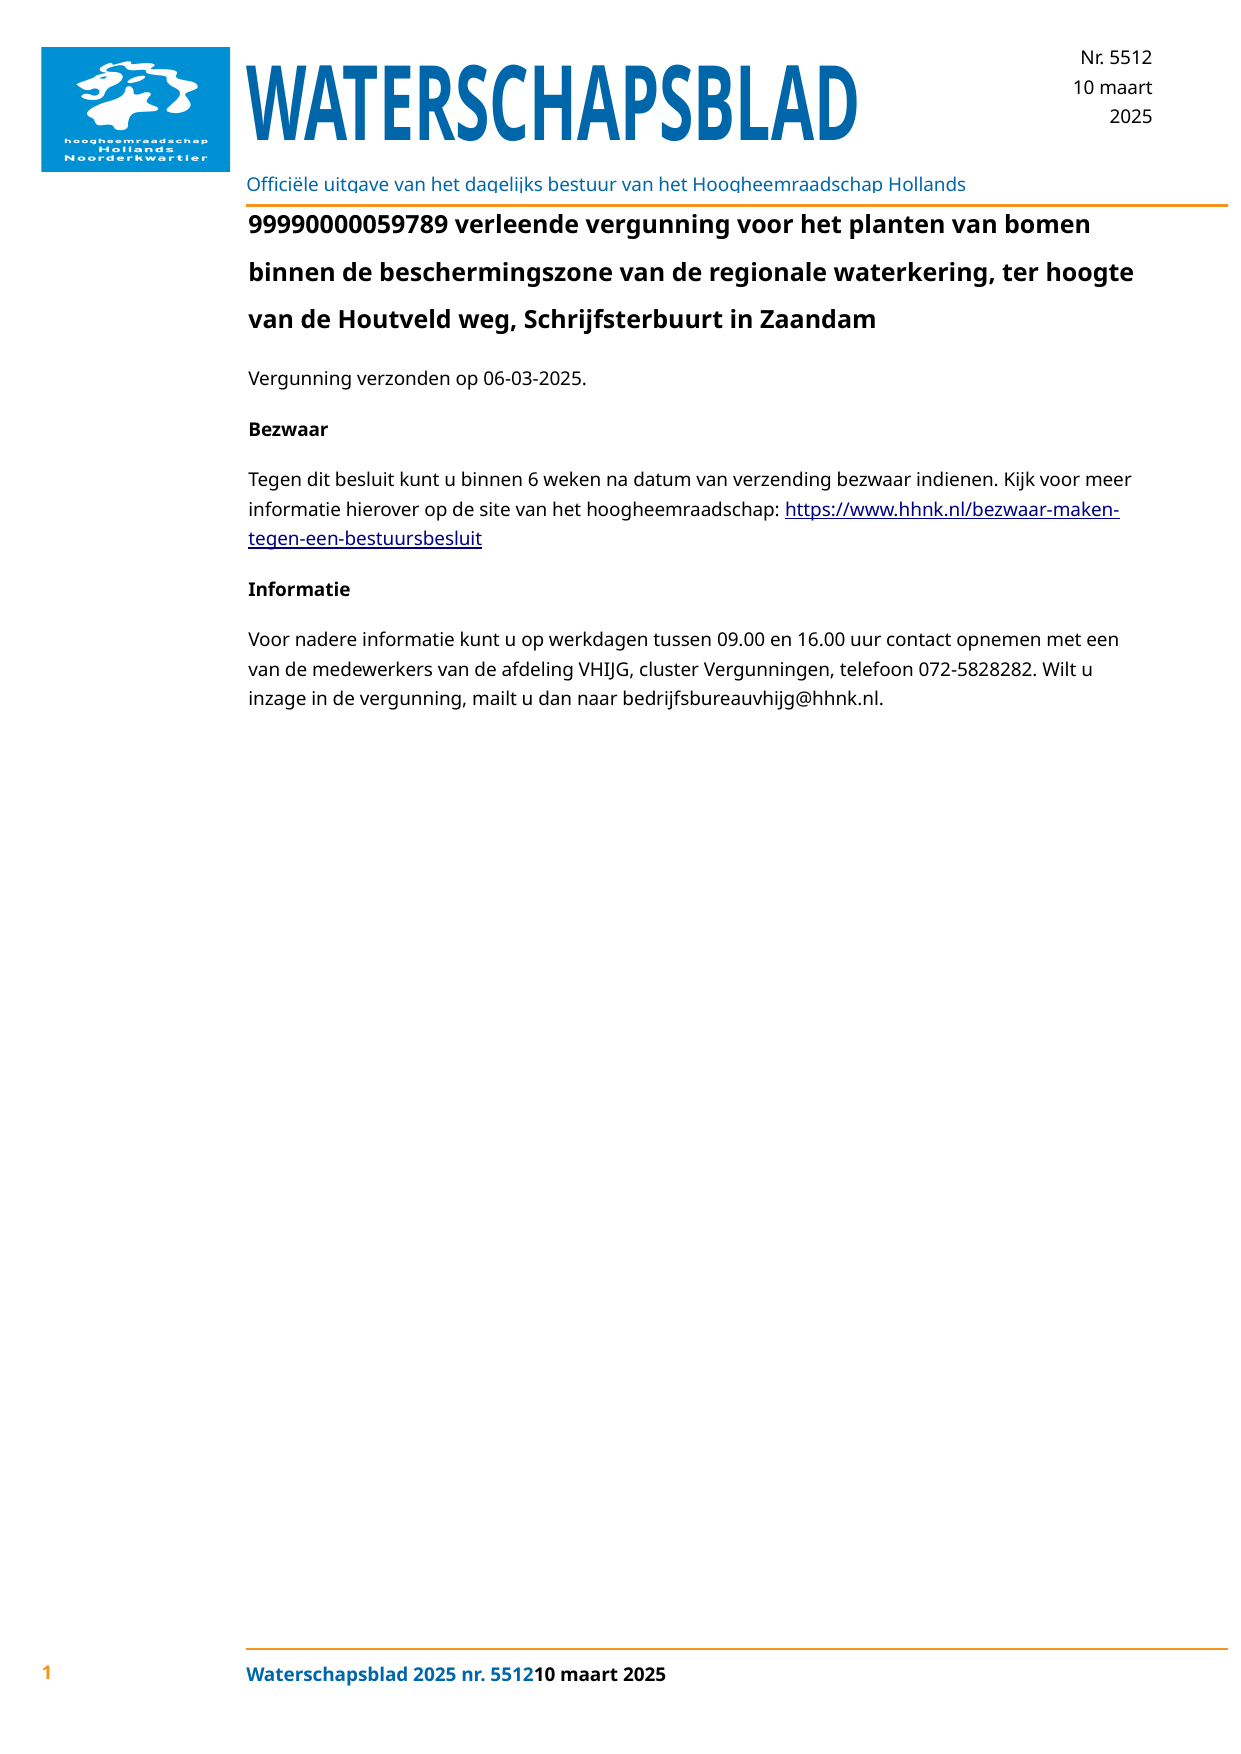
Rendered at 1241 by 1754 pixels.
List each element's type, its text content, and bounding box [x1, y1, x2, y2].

text Tegen dit besluit kunt u binnen 6 weken na datum van verzending bezwaar indienen. Kijk voor meer informatie hierover op de site van het hoogheemraadschap: https://www.hhnk.nl/bezwaar-maken-tegen-een-bestuursbesluit [248, 466, 1152, 551]
text Bezwaar [248, 416, 1152, 442]
picture [118, 62, 197, 112]
picture [78, 64, 122, 99]
picture [129, 76, 144, 82]
text Informatie [248, 576, 1152, 602]
text 99990000059789 verleende vergunning voor het planten van bomen binnen de beschermingszone van de regionale waterkering, ter hoogte van de Houtveld weg, Schrijfsterbuurt in Zaandam [248, 207, 1152, 336]
text Voor nadere informatie kunt u op werkdagen tussen 09.00 en 16.00 uur contact opnemen met een van de medewerkers van de afdeling VHIJG, cluster Vergunningen, telefoon 072-5828282. Wilt u inzage in de vergunning, mailt u dan naar bedrijfsbureauvhijg@hhnk.nl. [248, 626, 1152, 711]
picture [88, 87, 157, 130]
text Vergunning verzonden op 06-03-2025. [248, 366, 1152, 391]
